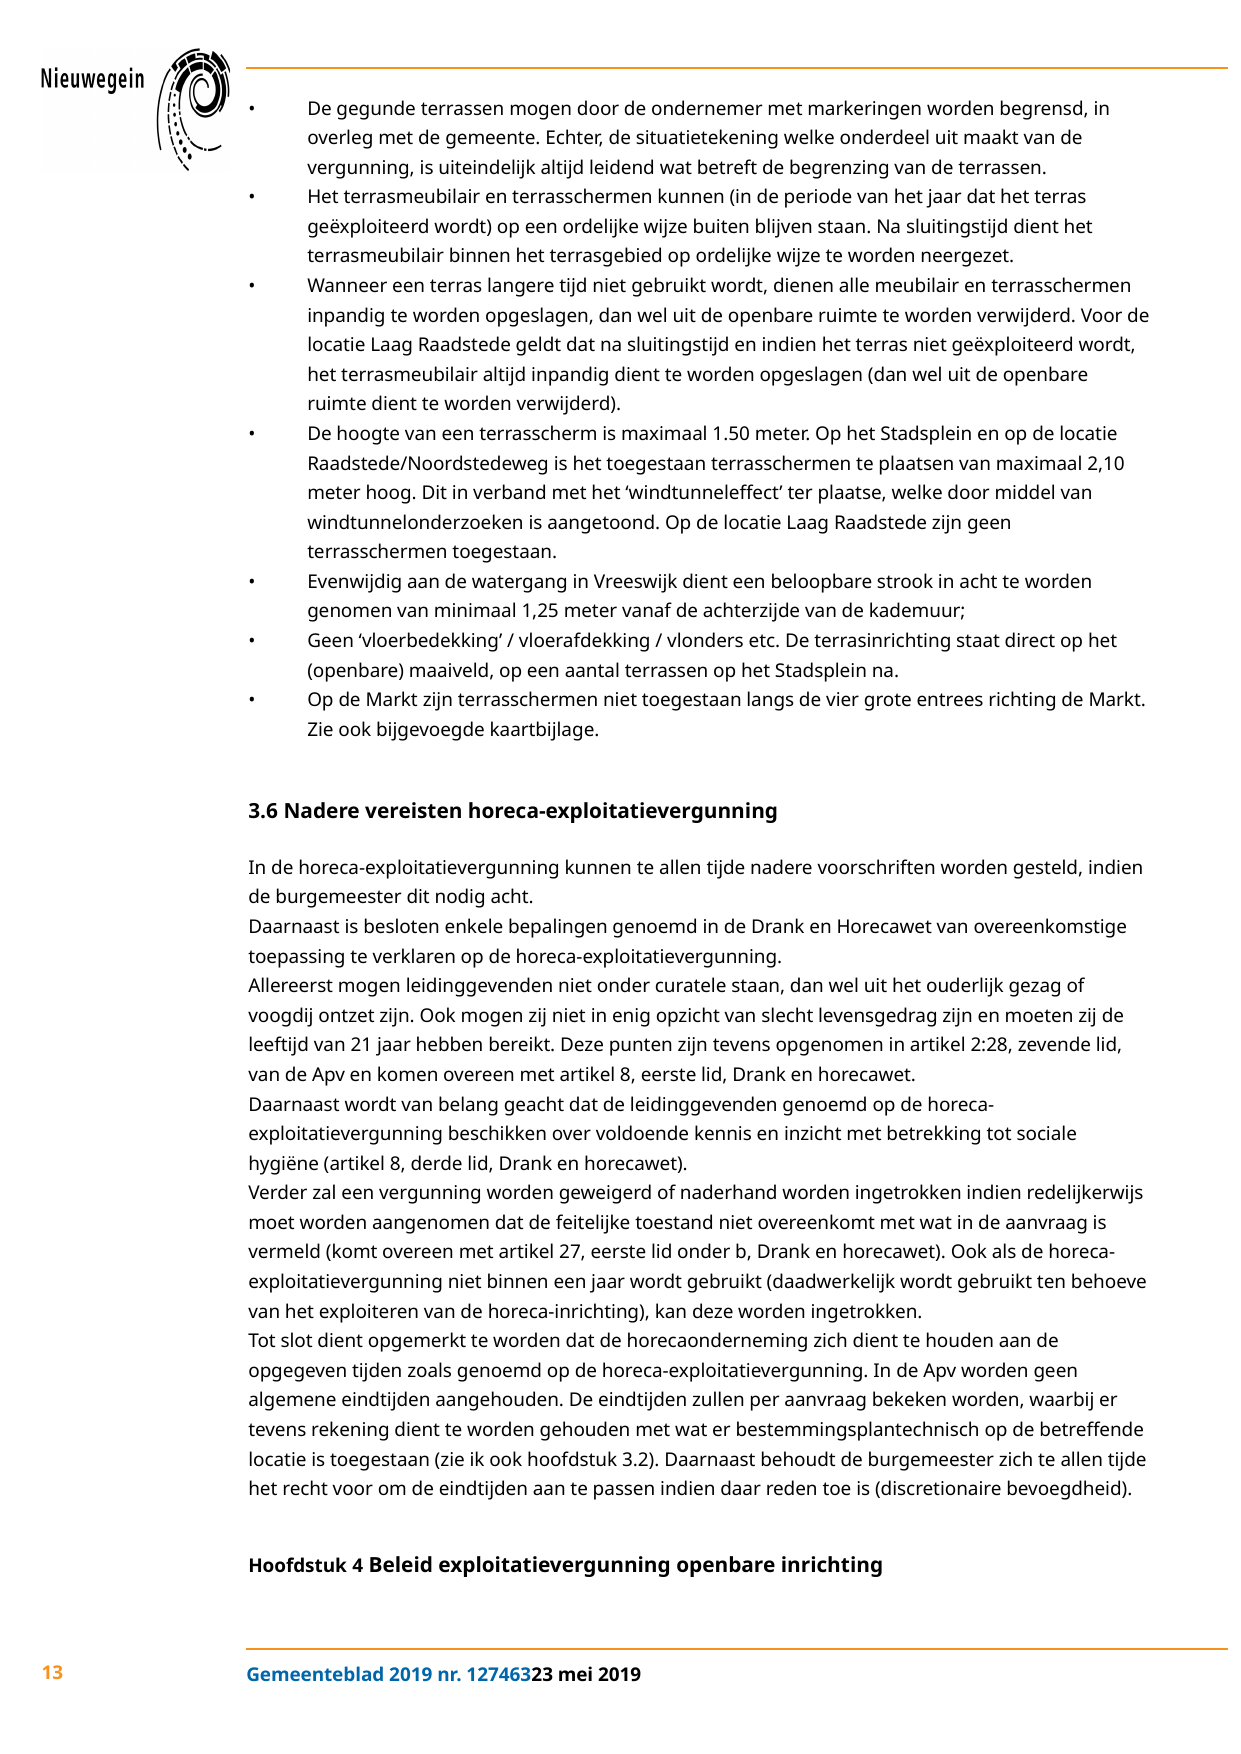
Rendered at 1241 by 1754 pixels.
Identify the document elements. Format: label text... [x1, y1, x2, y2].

list Wanneer een terras langere tijd niet gebruikt wordt, dienen alle meubilair en terrasschermen inpandig te worden opgeslagen, dan wel uit de openbare ruimte te worden verwijderd. Voor de locatie Laag Raadstede geldt dat na sluitingstijd en indien het terras niet geëxploiteerd wordt, het terrasmeubilair altijd inpandig dient te worden opgeslagen (dan wel uit de openbare ruimte dient te worden verwijderd). [248, 272, 1152, 416]
list Op de Markt zijn terrasschermen niet toegestaan langs de vier grote entrees richting de Markt. Zie ook bijgevoegde kaartbijlage. [248, 686, 1152, 742]
list Geen ‘vloerbedekking’ / vloerafdekking / vlonders etc. De terrasinrichting staat direct op het (openbare) maaiveld, op een aantal terrassen op het Stadsplein na. [248, 627, 1152, 683]
text Tot slot dient opgemerkt te worden dat de horecaonderneming zich dient te houden aan de opgegeven tijden zoals genoemd op de horeca-exploitatievergunning. In de Apv worden geen algemene eindtijden aangehouden. De eindtijden zullen per aanvraag bekeken worden, waarbij er tevens rekening dient te worden gehouden met wat er bestemmingsplantechnisch op de betreffende locatie is toegestaan (zie ik ook hoofdstuk 3.2). Daarnaast behoudt de burgemeester zich te allen tijde het recht voor om de eindtijden aan te passen indien daar reden toe is (discretionaire bevoegdheid). [248, 1327, 1152, 1501]
picture [41, 47, 231, 172]
text 3.6 Nadere vereisten horeca-exploitatievergunning [248, 796, 1152, 824]
text Allereerst mogen leidinggevenden niet onder curatele staan, dan wel uit het ouderlijk gezag of voogdij ontzet zijn. Ook mogen zij niet in enig opzicht van slecht levensgedrag zijn en moeten zij de leeftijd van 21 jaar hebben bereikt. Deze punten zijn tevens opgenomen in artikel 2:28, zevende lid, van de Apv en komen overeen met artikel 8, eerste lid, Drank en horecawet. [248, 972, 1152, 1087]
text Hoofdstuk 4 Beleid exploitatievergunning openbare inrichting [248, 1551, 1152, 1579]
list Evenwijdig aan de watergang in Vreeswijk dient een beloopbare strook in acht te worden genomen van minimaal 1,25 meter vanaf de achterzijde van de kademuur; [248, 568, 1152, 623]
text Daarnaast wordt van belang geacht dat de leidinggevenden genoemd op de horeca-exploitatievergunning beschikken over voldoende kennis en inzicht met betrekking tot sociale hygiëne (artikel 8, derde lid, Drank en horecawet). [248, 1091, 1152, 1176]
list De hoogte van een terrasscherm is maximaal 1.50 meter. Op het Stadsplein en op de locatie Raadstede/Noordstedeweg is het toegestaan terrasschermen te plaatsen van maximaal 2,10 meter hoog. Dit in verband met het ‘windtunneleffect’ ter plaatse, welke door middel van windtunnelonderzoeken is aangetoond. Op de locatie Laag Raadstede zijn geen terrasschermen toegestaan. [248, 420, 1152, 564]
text Daarnaast is besloten enkele bepalingen genoemd in de Drank en Horecawet van overeenkomstige toepassing te verklaren op de horeca-exploitatievergunning. [248, 913, 1152, 968]
list De gegunde terrassen mogen door de ondernemer met markeringen worden begrensd, in overleg met de gemeente. Echter, de situatietekening welke onderdeel uit maakt van de vergunning, is uiteindelijk altijd leidend wat betreft de begrenzing van de terrassen. [248, 95, 1152, 180]
text Verder zal een vergunning worden geweigerd of naderhand worden ingetrokken indien redelijkerwijs moet worden aangenomen dat de feitelijke toestand niet overeenkomt met wat in de aanvraag is vermeld (komt overeen met artikel 27, eerste lid onder b, Drank en horecawet). Ook als de horeca-exploitatievergunning niet binnen een jaar wordt gebruikt (daadwerkelijk wordt gebruikt ten behoeve van het exploiteren van de horeca-inrichting), kan deze worden ingetrokken. [248, 1179, 1152, 1323]
list Het terrasmeubilair en terrasschermen kunnen (in de periode van het jaar dat het terras geëxploiteerd wordt) op een ordelijke wijze buiten blijven staan. Na sluitingstijd dient het terrasmeubilair binnen het terrasgebied op ordelijke wijze te worden neergezet. [248, 183, 1152, 268]
text In de horeca-exploitatievergunning kunnen te allen tijde nadere voorschriften worden gesteld, indien de burgemeester dit nodig acht. [248, 854, 1152, 909]
